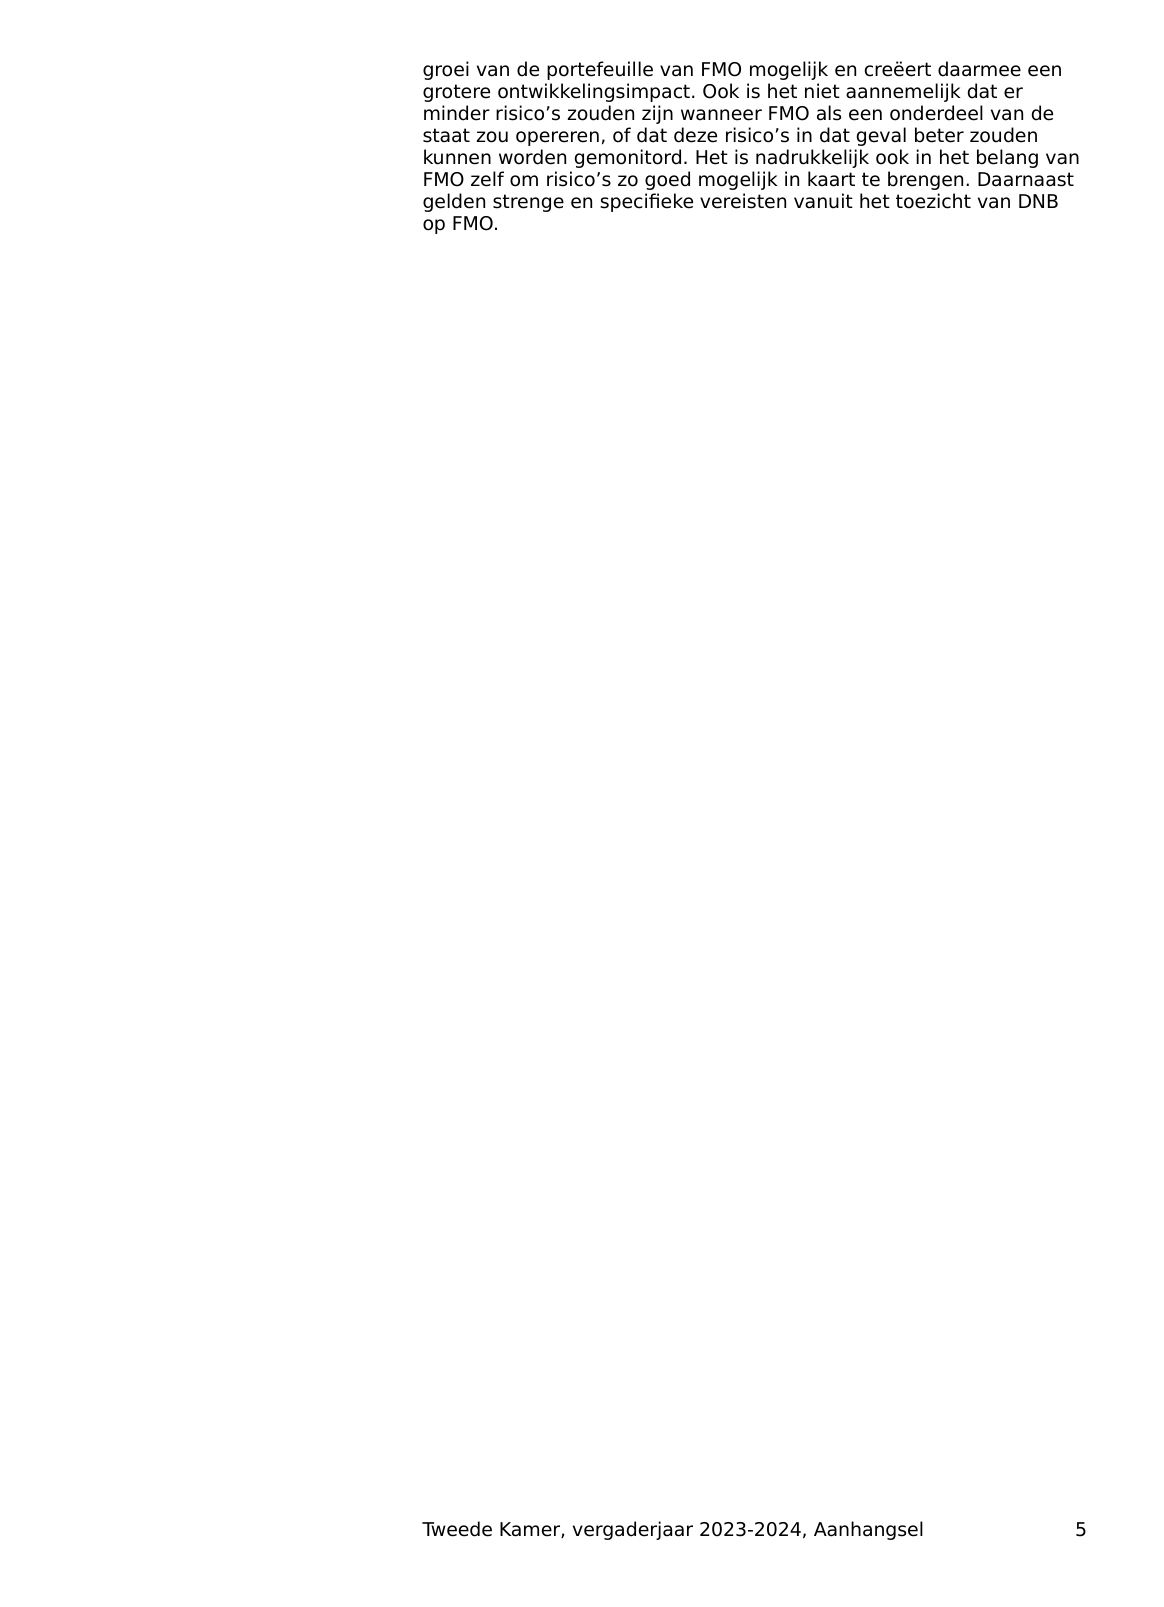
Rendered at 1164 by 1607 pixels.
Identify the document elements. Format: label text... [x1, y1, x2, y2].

text groei van de portefeuille van FMO mogelijk en creëert daarmee een grotere ontwikkelingsimpact. Ook is het niet aannemelijk dat er minder risico’s zouden zijn wanneer FMO als een onderdeel van de staat zou opereren, of dat deze risico’s in dat geval beter zouden kunnen worden gemonitord. Het is nadrukkelijk ook in het belang van FMO zelf om risico’s zo goed mogelijk in kaart te brengen. Daarnaast gelden strenge en specifieke vereisten vanuit het toezicht van DNB op FMO. [422, 59, 1087, 235]
